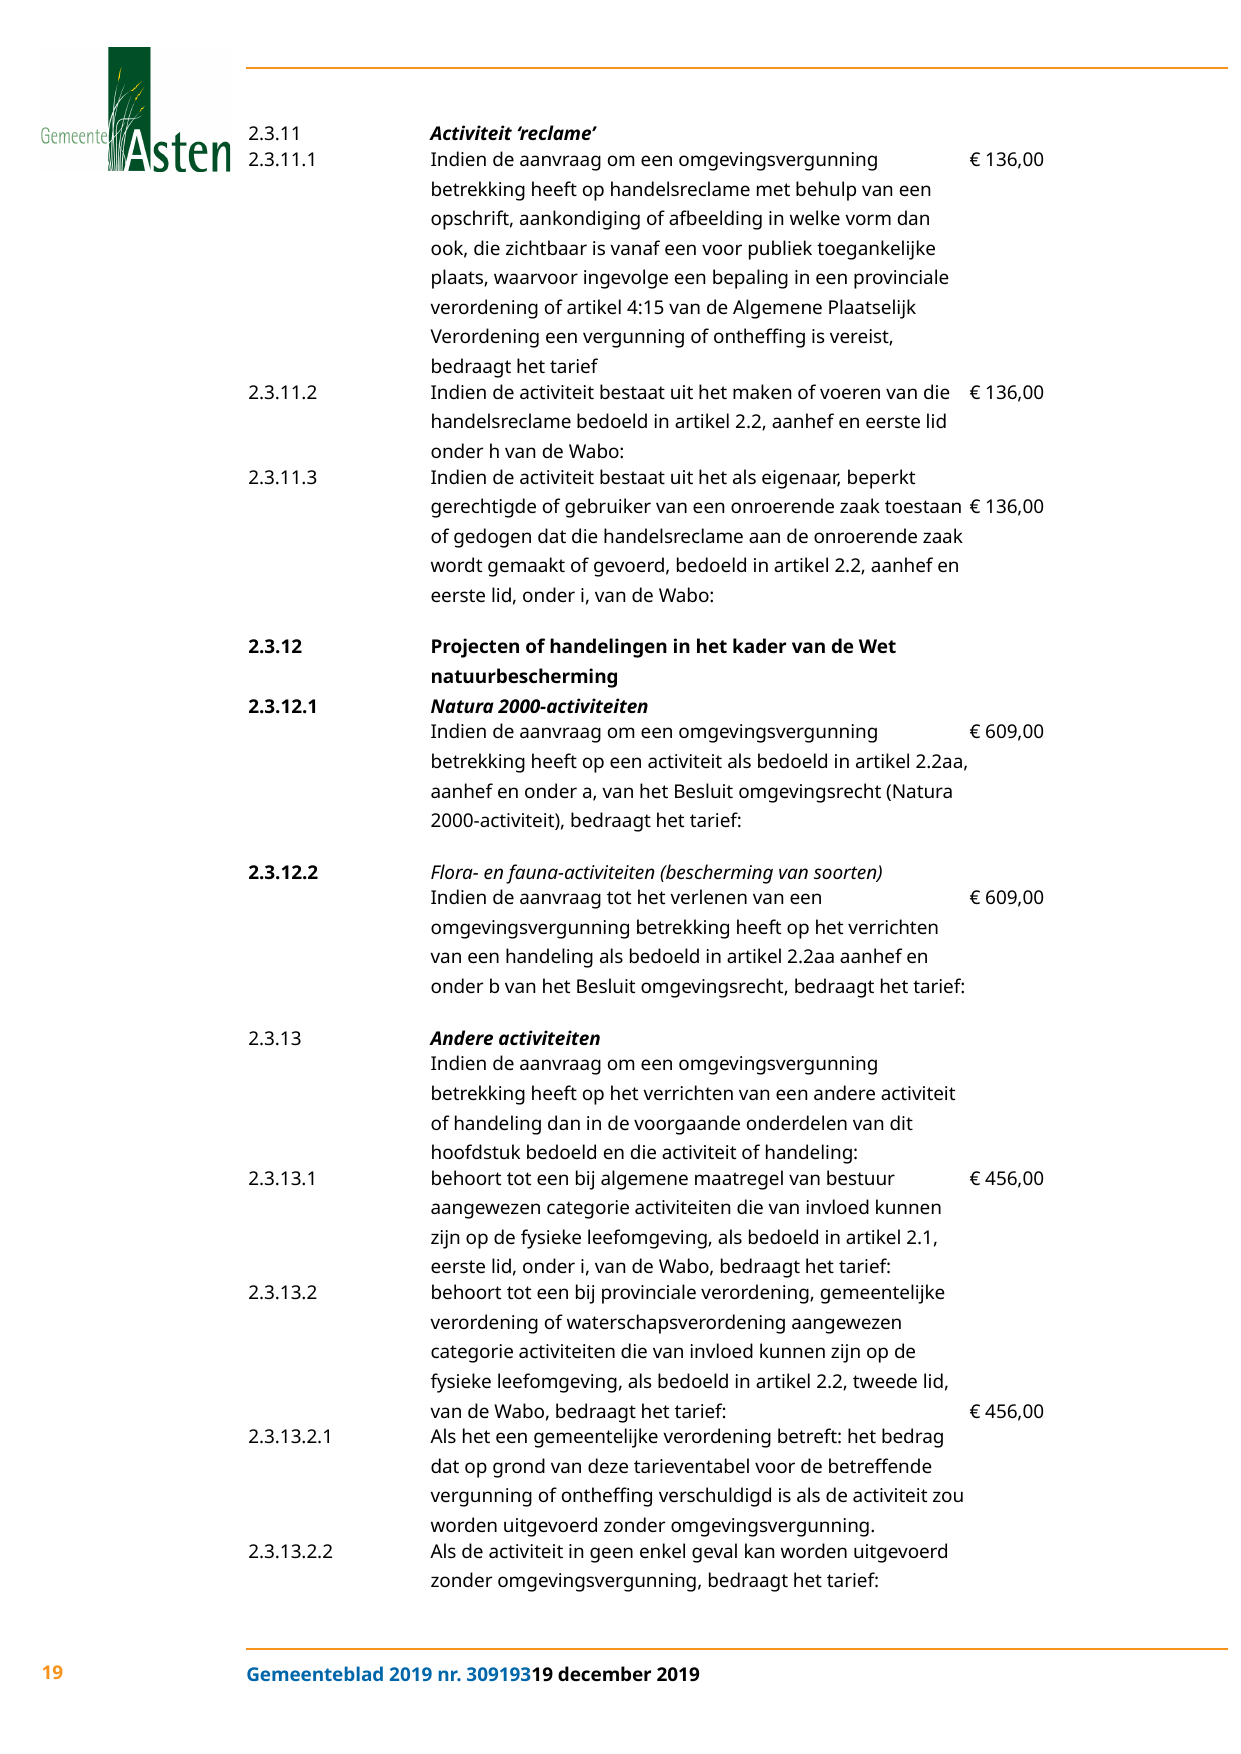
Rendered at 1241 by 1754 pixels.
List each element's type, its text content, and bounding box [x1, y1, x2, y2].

table_cell [430, 833, 969, 859]
table_cell [248, 608, 430, 634]
table_cell Indien de aanvraag om een omgevingsvergunning betrekking heeft op een activiteit als bedoeld in artikel 2.2aa, aanhef en onder a, van het Besluit omgevingsrecht (Natura 2000-activiteit), bedraagt het tarief: [430, 719, 969, 833]
table_cell 2.3.11.3 [248, 464, 430, 608]
table_cell € 136,00 [969, 379, 1152, 464]
table_cell 2.3.11 [248, 121, 430, 146]
table_cell [969, 121, 1152, 146]
table_cell € 456,00 [969, 1280, 1152, 1423]
table_cell Andere activiteiten [430, 1025, 969, 1051]
table_cell € 609,00 [969, 885, 1152, 999]
table_cell [969, 1025, 1152, 1051]
table_cell 2.3.13.2 [248, 1280, 430, 1423]
table_cell [969, 1051, 1152, 1165]
table_cell [969, 95, 1152, 121]
table_cell Indien de activiteit bestaat uit het als eigenaar, beperkt gerechtigde of gebruiker van een onroerende zaak toestaan of gedogen dat die handelsreclame aan de onroerende zaak wordt gemaakt of gevoerd, bedoeld in artikel 2.2, aanhef en eerste lid, onder i, van de Wabo: [430, 464, 969, 608]
table_cell [969, 1538, 1152, 1593]
table_cell [248, 95, 430, 121]
table_cell [248, 999, 430, 1025]
table_cell 2.3.13 [248, 1025, 430, 1051]
table_cell Flora- en fauna-activiteiten (bescherming van soorten) [430, 859, 969, 884]
table_cell [248, 719, 430, 833]
table_cell [969, 833, 1152, 859]
table_cell € 136,00 [969, 464, 1152, 608]
table_cell [430, 999, 969, 1025]
table_cell [969, 859, 1152, 884]
table_cell behoort tot een bij provinciale verordening, gemeentelijke verordening of waterschapsverordening aangewezen categorie activiteiten die van invloed kunnen zijn op de fysieke leefomgeving, als bedoeld in artikel 2.2, tweede lid, van de Wabo, bedraagt het tarief: [430, 1280, 969, 1423]
table_cell 2.3.13.2.1 [248, 1424, 430, 1538]
table_cell Als de activiteit in geen enkel geval kan worden uitgevoerd zonder omgevingsvergunning, bedraagt het tarief: [430, 1538, 969, 1593]
table_cell Indien de aanvraag om een omgevingsvergunning betrekking heeft op het verrichten van een andere activiteit of handeling dan in de voorgaande onderdelen van dit hoofdstuk bedoeld en die activiteit of handeling: [430, 1051, 969, 1165]
table_cell [248, 1051, 430, 1165]
table_cell [248, 833, 430, 859]
table_cell [248, 885, 430, 999]
table_cell 2.3.13.2.2 [248, 1538, 430, 1593]
table_cell Activiteit ‘reclame’ [430, 121, 969, 146]
table_cell € 136,00 [969, 146, 1152, 379]
table_cell € 609,00 [969, 719, 1152, 833]
table_cell € 456,00 [969, 1165, 1152, 1279]
table_cell Indien de activiteit bestaat uit het maken of voeren van die handelsreclame bedoeld in artikel 2.2, aanhef en eerste lid onder h van de Wabo: [430, 379, 969, 464]
table_cell [430, 608, 969, 634]
picture [41, 47, 231, 172]
table_cell 2.3.12 2.3.12.1 [248, 634, 430, 719]
table_cell 2.3.11.2 [248, 379, 430, 464]
table_cell Als het een gemeentelijke verordening betreft: het bedrag dat op grond van deze tarieventabel voor de betreffende vergunning of ontheffing verschuldigd is als de activiteit zou worden uitgevoerd zonder omgevingsvergunning. [430, 1424, 969, 1538]
table_cell behoort tot een bij algemene maatregel van bestuur aangewezen categorie activiteiten die van invloed kunnen zijn op de fysieke leefomgeving, als bedoeld in artikel 2.1, eerste lid, onder i, van de Wabo, bedraagt het tarief: [430, 1165, 969, 1279]
table_cell [969, 634, 1152, 719]
table_cell [969, 1424, 1152, 1538]
table_cell [969, 999, 1152, 1025]
table_cell 2.3.11.1 [248, 146, 430, 379]
table_cell [969, 608, 1152, 634]
table_cell Projecten of handelingen in het kader van de Wet natuurbescherming Natura 2000-activiteiten [430, 634, 969, 719]
table_cell [430, 95, 969, 121]
table_cell 2.3.12.2 [248, 859, 430, 884]
table_cell 2.3.13.1 [248, 1165, 430, 1279]
table_cell Indien de aanvraag tot het verlenen van een omgevingsvergunning betrekking heeft op het verrichten van een handeling als bedoeld in artikel 2.2aa aanhef en onder b van het Besluit omgevingsrecht, bedraagt het tarief: [430, 885, 969, 999]
table_cell Indien de aanvraag om een omgevingsvergunning betrekking heeft op handelsreclame met behulp van een opschrift, aankondiging of afbeelding in welke vorm dan ook, die zichtbaar is vanaf een voor publiek toegankelijke plaats, waarvoor ingevolge een bepaling in een provinciale verordening of artikel 4:15 van de Algemene Plaatselijk Verordening een vergunning of ontheffing is vereist, bedraagt het tarief [430, 146, 969, 379]
